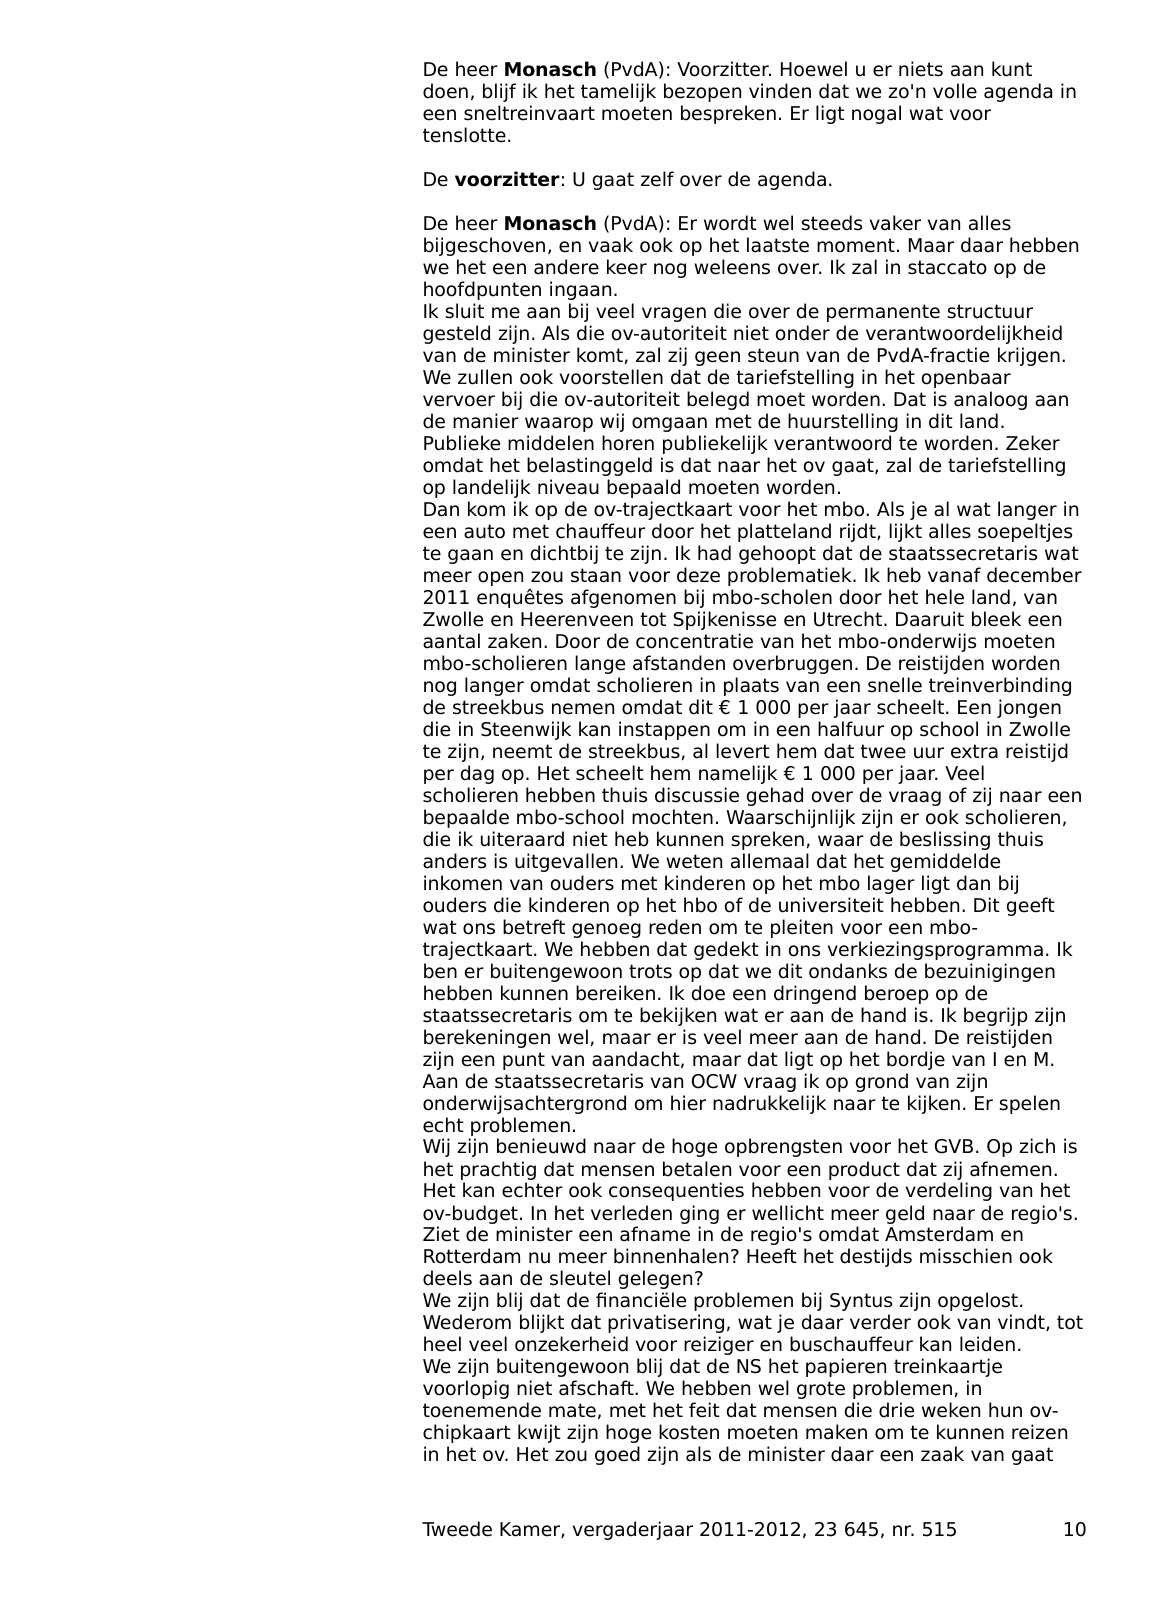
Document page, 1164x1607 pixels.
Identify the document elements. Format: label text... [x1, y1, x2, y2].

text De voorzitter: U gaat zelf over de agenda. [422, 169, 1087, 191]
text Ik sluit me aan bij veel vragen die over de permanente structuur gesteld zijn. Als die ov-autoriteit niet onder de verantwoordelijkheid van de minister komt, zal zij geen steun van de PvdA-fractie krijgen. We zullen ook voorstellen dat de tariefstelling in het openbaar vervoer bij die ov-autoriteit belegd moet worden. Dat is analoog aan de manier waarop wij omgaan met de huurstelling in dit land. Publieke middelen horen publiekelijk verantwoord te worden. Zeker omdat het belastinggeld is dat naar het ov gaat, zal de tariefstelling op landelijk niveau bepaald moeten worden. [422, 301, 1087, 499]
text De heer Monasch (PvdA): Er wordt wel steeds vaker van alles bijgeschoven, en vaak ook op het laatste moment. Maar daar hebben we het een andere keer nog weleens over. Ik zal in staccato op de hoofdpunten ingaan. [422, 213, 1087, 301]
text We zijn buitengewoon blij dat de NS het papieren treinkaartje voorlopig niet afschaft. We hebben wel grote problemen, in toenemende mate, met het feit dat mensen die drie weken hun ov-chipkaart kwijt zijn hoge kosten moeten maken om te kunnen reizen in het ov. Het zou goed zijn als de minister daar een zaak van gaat [422, 1356, 1087, 1466]
text Dan kom ik op de ov-trajectkaart voor het mbo. Als je al wat langer in een auto met chauffeur door het platteland rijdt, lijkt alles soepeltjes te gaan en dichtbij te zijn. Ik had gehoopt dat de staatssecretaris wat meer open zou staan voor deze problematiek. Ik heb vanaf december 2011 enquêtes afgenomen bij mbo-scholen door het hele land, van Zwolle en Heerenveen tot Spijkenisse en Utrecht. Daaruit bleek een aantal zaken. Door de concentratie van het mbo-onderwijs moeten mbo-scholieren lange afstanden overbruggen. De reistijden worden nog langer omdat scholieren in plaats van een snelle treinverbinding de streekbus nemen omdat dit € 1 000 per jaar scheelt. Een jongen die in Steenwijk kan instappen om in een halfuur op school in Zwolle te zijn, neemt de streekbus, al levert hem dat twee uur extra reistijd per dag op. Het scheelt hem namelijk € 1 000 per jaar. Veel scholieren hebben thuis discussie gehad over de vraag of zij naar een bepaalde mbo-school mochten. Waarschijnlijk zijn er ook scholieren, die ik uiteraard niet heb kunnen spreken, waar de beslissing thuis anders is uitgevallen. We weten allemaal dat het gemiddelde inkomen van ouders met kinderen op het mbo lager ligt dan bij ouders die kinderen op het hbo of de universiteit hebben. Dit geeft wat ons betreft genoeg reden om te pleiten voor een mbo-trajectkaart. We hebben dat gedekt in ons verkiezingsprogramma. Ik ben er buitengewoon trots op dat we dit ondanks de bezuinigingen hebben kunnen bereiken. Ik doe een dringend beroep op de staatssecretaris om te bekijken wat er aan de hand is. Ik begrijp zijn berekeningen wel, maar er is veel meer aan de hand. De reistijden zijn een punt van aandacht, maar dat ligt op het bordje van I en M. Aan de staatssecretaris van OCW vraag ik op grond van zijn onderwijsachtergrond om hier nadrukkelijk naar te kijken. Er spelen echt problemen. [422, 499, 1087, 1136]
text We zijn blij dat de financiële problemen bij Syntus zijn opgelost. Wederom blijkt dat privatisering, wat je daar verder ook van vindt, tot heel veel onzekerheid voor reiziger en buschauffeur kan leiden. [422, 1290, 1087, 1356]
text Wij zijn benieuwd naar de hoge opbrengsten voor het GVB. Op zich is het prachtig dat mensen betalen voor een product dat zij afnemen. Het kan echter ook consequenties hebben voor de verdeling van het ov-budget. In het verleden ging er wellicht meer geld naar de regio's. Ziet de minister een afname in de regio's omdat Amsterdam en Rotterdam nu meer binnenhalen? Heeft het destijds misschien ook deels aan de sleutel gelegen? [422, 1136, 1087, 1290]
text De heer Monasch (PvdA): Voorzitter. Hoewel u er niets aan kunt doen, blijf ik het tamelijk bezopen vinden dat we zo'n volle agenda in een sneltreinvaart moeten bespreken. Er ligt nogal wat voor tenslotte. [422, 59, 1087, 147]
